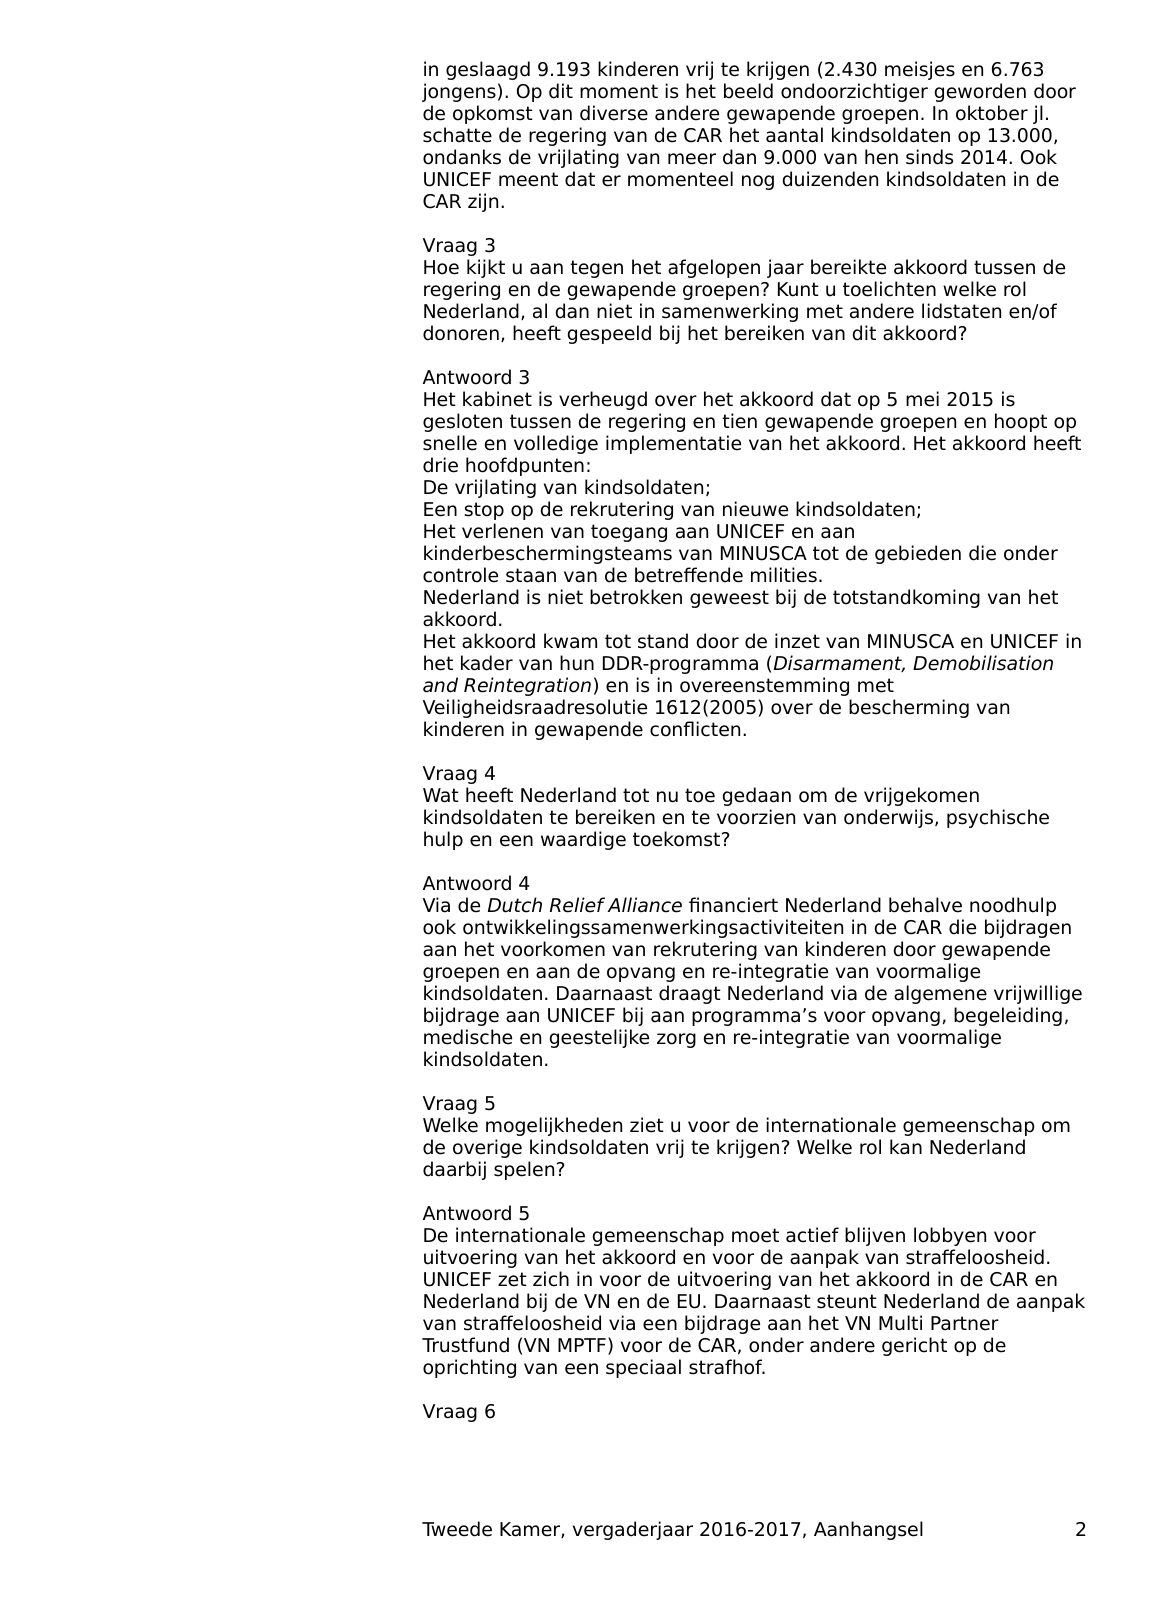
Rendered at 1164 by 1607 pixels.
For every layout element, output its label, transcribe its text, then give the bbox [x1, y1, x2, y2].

text Via de Dutch Relief Alliance financiert Nederland behalve noodhulp ook ontwikkelingssamenwerkingsactiviteiten in de CAR die bijdragen aan het voorkomen van rekrutering van kinderen door gewapende groepen en aan de opvang en re-integratie van voormalige kindsoldaten. Daarnaast draagt Nederland via de algemene vrijwillige bijdrage aan UNICEF bij aan programma’s voor opvang, begeleiding, medische en geestelijke zorg en re-integratie van voormalige kindsoldaten. [422, 895, 1087, 1071]
text Wat heeft Nederland tot nu toe gedaan om de vrijgekomen kindsoldaten te bereiken en te voorzien van onderwijs, psychische hulp en een waardige toekomst? [422, 785, 1087, 851]
text Het kabinet is verheugd over het akkoord dat op 5 mei 2015 is gesloten tussen de regering en tien gewapende groepen en hoopt op snelle en volledige implementatie van het akkoord. Het akkoord heeft drie hoofdpunten: [422, 389, 1087, 477]
text De vrijlating van kindsoldaten; [422, 477, 1087, 499]
text Vraag 6 [422, 1401, 1087, 1423]
text Vraag 3 [422, 235, 1087, 257]
text Antwoord 3 [422, 367, 1087, 389]
text Antwoord 5 [422, 1203, 1087, 1225]
text Welke mogelijkheden ziet u voor de internationale gemeenschap om de overige kindsoldaten vrij te krijgen? Welke rol kan Nederland daarbij spelen? [422, 1115, 1087, 1181]
text Hoe kijkt u aan tegen het afgelopen jaar bereikte akkoord tussen de regering en de gewapende groepen? Kunt u toelichten welke rol Nederland, al dan niet in samenwerking met andere lidstaten en/of donoren, heeft gespeeld bij het bereiken van dit akkoord? [422, 257, 1087, 345]
text De internationale gemeenschap moet actief blijven lobbyen voor uitvoering van het akkoord en voor de aanpak van straffeloosheid. UNICEF zet zich in voor de uitvoering van het akkoord in de CAR en Nederland bij de VN en de EU. Daarnaast steunt Nederland de aanpak van straffeloosheid via een bijdrage aan het VN Multi Partner Trustfund (VN MPTF) voor de CAR, onder andere gericht op de oprichting van een speciaal strafhof. [422, 1225, 1087, 1379]
text Nederland is niet betrokken geweest bij de totstandkoming van het akkoord. [422, 587, 1087, 631]
text Vraag 5 [422, 1093, 1087, 1115]
text in geslaagd 9.193 kinderen vrij te krijgen (2.430 meisjes en 6.763 jongens). Op dit moment is het beeld ondoorzichtiger geworden door de opkomst van diverse andere gewapende groepen. In oktober jl. schatte de regering van de CAR het aantal kindsoldaten op 13.000, ondanks de vrijlating van meer dan 9.000 van hen sinds 2014. Ook UNICEF meent dat er momenteel nog duizenden kindsoldaten in de CAR zijn. [422, 59, 1087, 213]
text Vraag 4 [422, 763, 1087, 785]
text Het akkoord kwam tot stand door de inzet van MINUSCA en UNICEF in het kader van hun DDR-programma (Disarmament, Demobilisation and Reintegration) en is in overeenstemming met Veiligheidsraadresolutie 1612(2005) over de bescherming van kinderen in gewapende conflicten. [422, 631, 1087, 741]
text Een stop op de rekrutering van nieuwe kindsoldaten; [422, 499, 1087, 521]
text Het verlenen van toegang aan UNICEF en aan kinderbeschermingsteams van MINUSCA tot de gebieden die onder controle staan van de betreffende milities. [422, 521, 1087, 587]
text Antwoord 4 [422, 873, 1087, 895]
